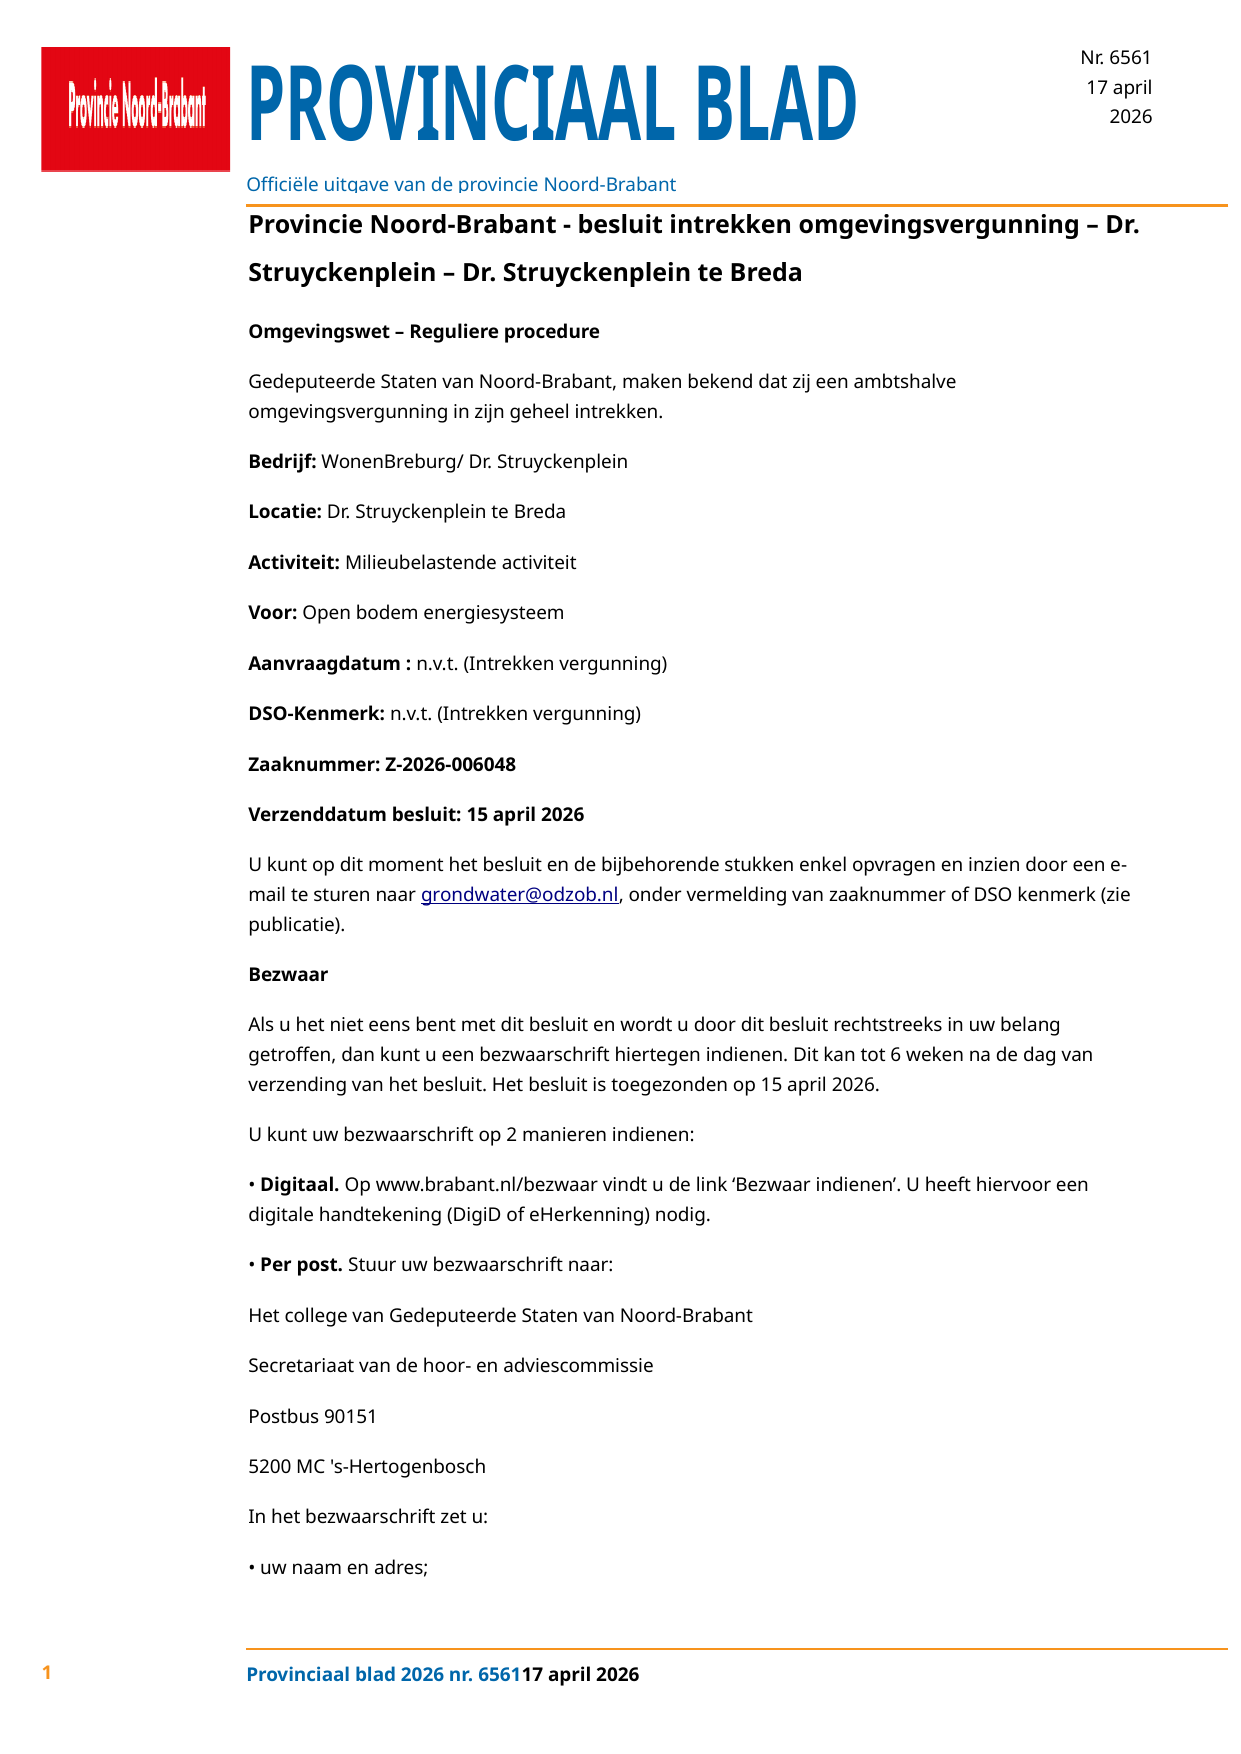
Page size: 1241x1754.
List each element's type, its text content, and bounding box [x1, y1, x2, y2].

text Omgevingswet – Reguliere procedure [248, 318, 1152, 344]
text Gedeputeerde Staten van Noord-Brabant, maken bekend dat zij een ambtshalve omgevingsvergunning in zijn geheel intrekken. [248, 368, 1152, 424]
text Activiteit: Milieubelastende activiteit [248, 549, 1152, 575]
text Voor: Open bodem energiesysteem [248, 599, 1152, 625]
text In het bezwaarschrift zet u: [248, 1504, 1152, 1529]
picture [41, 47, 231, 172]
text • Per post. Stuur uw bezwaarschrift naar: [248, 1252, 1152, 1277]
text Verzenddatum besluit: 15 april 2026 [248, 801, 1152, 827]
text U kunt op dit moment het besluit en de bijbehorende stukken enkel opvragen en inzien door een e-mail te sturen naar grondwater@odzob.nl, onder vermelding van zaaknummer of DSO kenmerk (zie publicatie). [248, 852, 1152, 937]
text U kunt uw bezwaarschrift op 2 manieren indienen: [248, 1121, 1152, 1147]
text DSO-Kenmerk: n.v.t. (Intrekken vergunning) [248, 700, 1152, 726]
text Aanvraagdatum : n.v.t. (Intrekken vergunning) [248, 650, 1152, 676]
text Bedrijf: WonenBreburg/ Dr. Struyckenplein [248, 448, 1152, 474]
text Als u het niet eens bent met dit besluit en wordt u door dit besluit rechtstreeks in uw belang getroffen, dan kunt u een bezwaarschrift hiertegen indienen. Dit kan tot 6 weken na de dag van verzending van het besluit. Het besluit is toegezonden op 15 april 2026. [248, 1012, 1152, 1097]
text Postbus 90151 [248, 1403, 1152, 1429]
text Zaaknummer: Z-2026-006048 [248, 751, 1152, 777]
text Bezwaar [248, 961, 1152, 987]
text • Digitaal. Op www.brabant.nl/bezwaar vindt u de link ‘Bezwaar indienen’. U heeft hiervoor een digitale handtekening (DigiD of eHerkenning) nodig. [248, 1172, 1152, 1227]
text Secretariaat van de hoor- en adviescommissie [248, 1352, 1152, 1378]
text Locatie: Dr. Struyckenplein te Breda [248, 499, 1152, 524]
text 5200 MC 's‑Hertogenbosch [248, 1453, 1152, 1479]
text Het college van Gedeputeerde Staten van Noord-Brabant [248, 1302, 1152, 1328]
text Provincie Noord-Brabant - besluit intrekken omgevingsvergunning – Dr. Struyckenplein – Dr. Struyckenplein te Breda [248, 207, 1152, 288]
text • uw naam en adres; [248, 1554, 1152, 1580]
